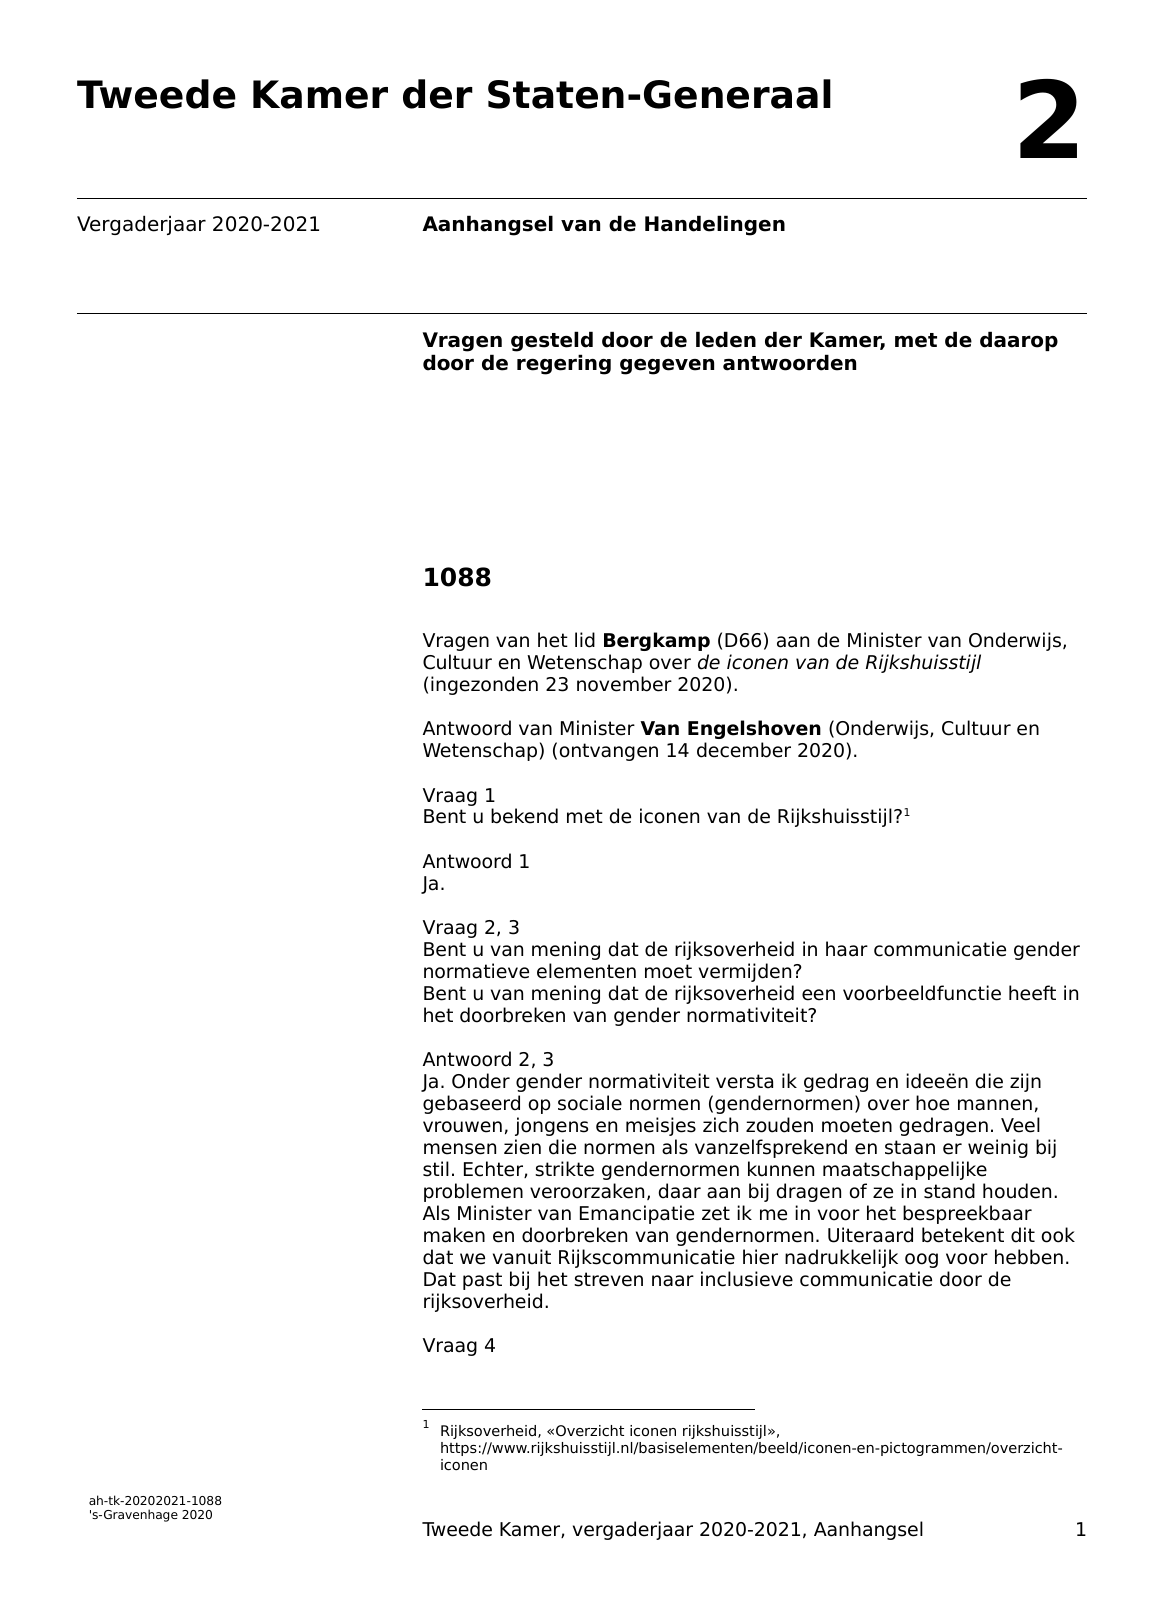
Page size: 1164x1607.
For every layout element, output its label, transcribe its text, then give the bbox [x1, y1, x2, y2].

table_cell [77, 314, 422, 375]
text Antwoord 1 [422, 851, 1087, 873]
text Vraag 1 [422, 784, 1087, 806]
table_header 2 [886, 59, 1087, 198]
text Vragen van het lid Bergkamp (D66) aan de Minister van Onderwijs, Cultuur en Wetenschap over de iconen van de Rijkshuisstijl (ingezonden 23 november 2020). [422, 630, 1087, 696]
text 1088 [422, 563, 1087, 592]
text Ja. [422, 873, 1087, 894]
text Bent u van mening dat de rijksoverheid een voorbeeldfunctie heeft in het doorbreken van gender normativiteit? [422, 983, 1087, 1027]
text Bent u bekend met de iconen van de Rijkshuisstijl? [422, 806, 1087, 828]
text Ja. Onder gender normativiteit versta ik gedrag en ideeën die zijn gebaseerd op sociale normen (gendernormen) over hoe mannen, vrouwen, jongens en meisjes zich zouden moeten gedragen. Veel mensen zien die normen als vanzelfsprekend en staan er weinig bij stil. Echter, strikte gendernormen kunnen maatschappelijke problemen veroorzaken, daar aan bij dragen of ze in stand houden. Als Minister van Emancipatie zet ik me in voor het bespreekbaar maken en doorbreken van gendernormen. Uiteraard betekent dit ook dat we vanuit Rijkscommunicatie hier nadrukkelijk oog voor hebben. Dat past bij het streven naar inclusieve communicatie door de rijksoverheid. [422, 1071, 1087, 1313]
text Vraag 2, 3 [422, 917, 1087, 939]
text Antwoord van Minister Van Engelshoven (Onderwijs, Cultuur en Wetenschap) (ontvangen 14 december 2020). [422, 718, 1087, 762]
text Antwoord 2, 3 [422, 1049, 1087, 1071]
table_cell Vragen gesteld door de leden der Kamer, met de daarop door de regering gegeven antwoorden [422, 314, 1087, 375]
text Bent u van mening dat de rijksoverheid in haar communicatie gender normatieve elementen moet vermijden? [422, 939, 1087, 983]
table_cell Aanhangsel van de Handelingen [422, 199, 1087, 313]
text 's-Gravenhage 2020 [88, 1508, 323, 1522]
table_cell Vergaderjaar 2020-2021 [77, 199, 422, 313]
text Vraag 4 [422, 1335, 1087, 1357]
text Rijksoverheid, «Overzicht iconen rijkshuisstijl», https://www.rijkshuisstijl.nl/basiselementen/beeld/iconen-en-pictogrammen/overzicht-iconen [422, 1418, 1087, 1474]
table_header Tweede Kamer der Staten-Generaal [77, 59, 886, 198]
text ah-tk-20202021-1088 [88, 1494, 323, 1508]
